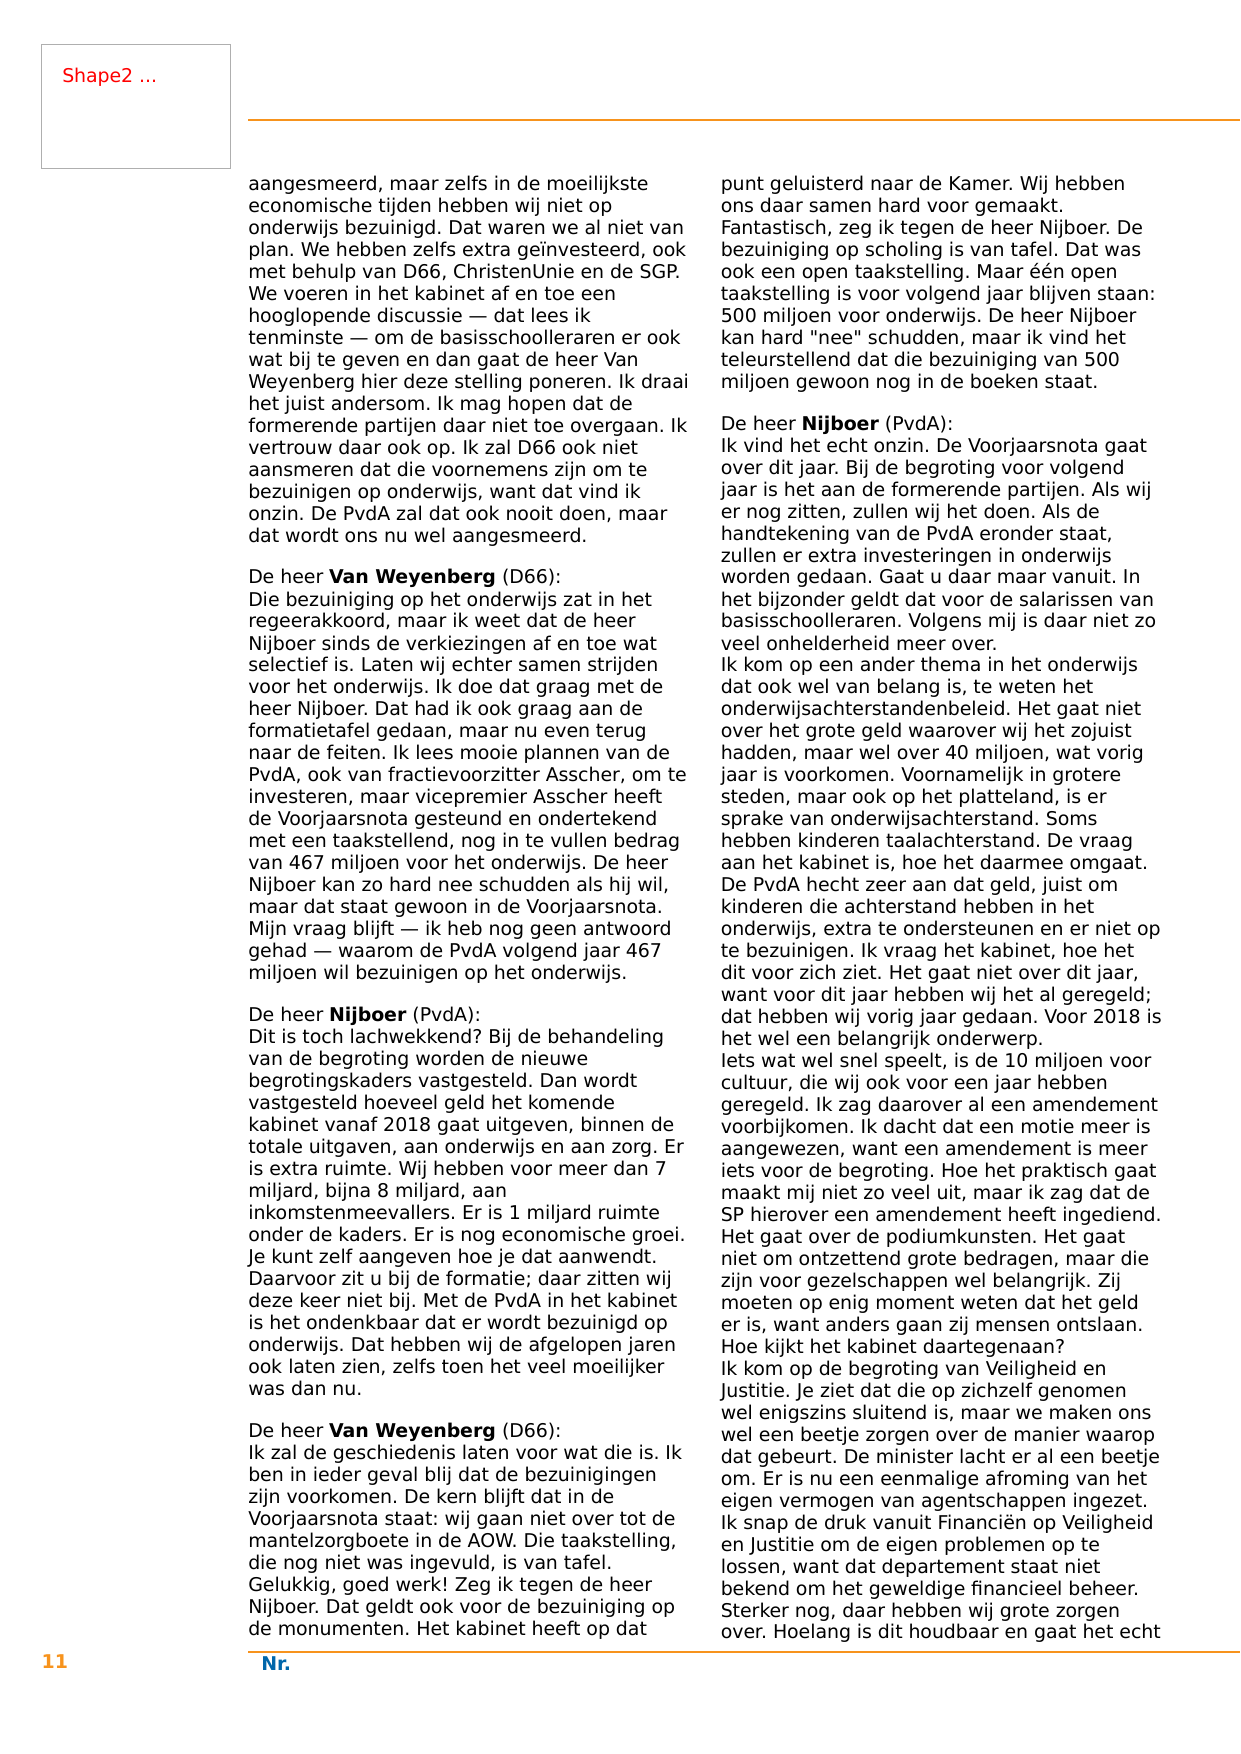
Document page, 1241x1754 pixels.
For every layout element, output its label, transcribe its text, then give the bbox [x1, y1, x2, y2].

text De heer Van Weyenberg (D66): [248, 566, 691, 588]
text Die bezuiniging op het onderwijs zat in het regeerakkoord, maar ik weet dat de heer Nijboer sinds de verkiezingen af en toe wat selectief is. Laten wij echter samen strijden voor het onderwijs. Ik doe dat graag met de heer Nijboer. Dat had ik ook graag aan de formatietafel gedaan, maar nu even terug naar de feiten. Ik lees mooie plannen van de PvdA, ook van fractievoorzitter Asscher, om te investeren, maar vicepremier Asscher heeft de Voorjaarsnota gesteund en ondertekend met een taakstellend, nog in te vullen bedrag van 467 miljoen voor het onderwijs. De heer Nijboer kan zo hard nee schudden als hij wil, maar dat staat gewoon in de Voorjaarsnota. Mijn vraag blijft — ik heb nog geen antwoord gehad — waarom de PvdA volgend jaar 467 miljoen wil bezuinigen op het onderwijs. [248, 588, 691, 984]
text De heer Nijboer (PvdA): [721, 413, 1163, 434]
text De heer Van Weyenberg (D66): [248, 1420, 691, 1442]
text Iets wat wel snel speelt, is de 10 miljoen voor cultuur, die wij ook voor een jaar hebben geregeld. Ik zag daarover al een amendement voorbijkomen. Ik dacht dat een motie meer is aangewezen, want een amendement is meer iets voor de begroting. Hoe het praktisch gaat maakt mij niet zo veel uit, maar ik zag dat de SP hierover een amendement heeft ingediend. Het gaat over de podiumkunsten. Het gaat niet om ontzettend grote bedragen, maar die zijn voor gezelschappen wel belangrijk. Zij moeten op enig moment weten dat het geld er is, want anders gaan zij mensen ontslaan. Hoe kijkt het kabinet daartegenaan? [721, 1050, 1163, 1358]
text Ik zal de geschiedenis laten voor wat die is. Ik ben in ieder geval blij dat de bezuinigingen zijn voorkomen. De kern blijft dat in de Voorjaarsnota staat: wij gaan niet over tot de mantelzorgboete in de AOW. Die taakstelling, die nog niet was ingevuld, is van tafel. Gelukkig, goed werk! Zeg ik tegen de heer Nijboer. Dat geldt ook voor de bezuiniging op de monumenten. Het kabinet heeft op dat [248, 1442, 691, 1639]
text Ik vind het echt onzin. De Voorjaarsnota gaat over dit jaar. Bij de begroting voor volgend jaar is het aan de formerende partijen. Als wij er nog zitten, zullen wij het doen. Als de handtekening van de PvdA eronder staat, zullen er extra investeringen in onderwijs worden gedaan. Gaat u daar maar vanuit. In het bijzonder geldt dat voor de salarissen van basisschoolleraren. Volgens mij is daar niet zo veel onhelderheid meer over. [721, 434, 1163, 654]
text De heer Nijboer (PvdA): [248, 1004, 691, 1026]
text Ik kom op een ander thema in het onderwijs dat ook wel van belang is, te weten het onderwijsachterstandenbeleid. Het gaat niet over het grote geld waarover wij het zojuist hadden, maar wel over 40 miljoen, wat vorig jaar is voorkomen. Voornamelijk in grotere steden, maar ook op het platteland, is er sprake van onderwijsachterstand. Soms hebben kinderen taalachterstand. De vraag aan het kabinet is, hoe het daarmee omgaat. De PvdA hecht zeer aan dat geld, juist om kinderen die achterstand hebben in het onderwijs, extra te ondersteunen en er niet op te bezuinigen. Ik vraag het kabinet, hoe het dit voor zich ziet. Het gaat niet over dit jaar, want voor dit jaar hebben wij het al geregeld; dat hebben wij vorig jaar gedaan. Voor 2018 is het wel een belangrijk onderwerp. [721, 654, 1163, 1050]
text Ik kom op de begroting van Veiligheid en Justitie. Je ziet dat die op zichzelf genomen wel enigszins sluitend is, maar we maken ons wel een beetje zorgen over de manier waarop dat gebeurt. De minister lacht er al een beetje om. Er is nu een eenmalige afroming van het eigen vermogen van agentschappen ingezet. Ik snap de druk vanuit Financiën op Veiligheid en Justitie om de eigen problemen op te lossen, want dat departement staat niet bekend om het geweldige financieel beheer. Sterker nog, daar hebben wij grote zorgen over. Hoelang is dit houdbaar en gaat het echt [721, 1358, 1163, 1643]
text aangesmeerd, maar zelfs in de moeilijkste economische tijden hebben wij niet op onderwijs bezuinigd. Dat waren we al niet van plan. We hebben zelfs extra geïnvesteerd, ook met behulp van D66, ChristenUnie en de SGP. We voeren in het kabinet af en toe een hooglopende discussie — dat lees ik tenminste — om de basisschoolleraren er ook wat bij te geven en dan gaat de heer Van Weyenberg hier deze stelling poneren. Ik draai het juist andersom. Ik mag hopen dat de formerende partijen daar niet toe overgaan. Ik vertrouw daar ook op. Ik zal D66 ook niet aansmeren dat die voornemens zijn om te bezuinigen op onderwijs, want dat vind ik onzin. De PvdA zal dat ook nooit doen, maar dat wordt ons nu wel aangesmeerd. [248, 173, 691, 546]
text Dit is toch lachwekkend? Bij de behandeling van de begroting worden de nieuwe begrotingskaders vastgesteld. Dan wordt vastgesteld hoeveel geld het komende kabinet vanaf 2018 gaat uitgeven, binnen de totale uitgaven, aan onderwijs en aan zorg. Er is extra ruimte. Wij hebben voor meer dan 7 miljard, bijna 8 miljard, aan inkomstenmeevallers. Er is 1 miljard ruimte onder de kaders. Er is nog economische groei. Je kunt zelf aangeven hoe je dat aanwendt. Daarvoor zit u bij de formatie; daar zitten wij deze keer niet bij. Met de PvdA in het kabinet is het ondenkbaar dat er wordt bezuinigd op onderwijs. Dat hebben wij de afgelopen jaren ook laten zien, zelfs toen het veel moeilijker was dan nu. [248, 1026, 691, 1400]
text punt geluisterd naar de Kamer. Wij hebben ons daar samen hard voor gemaakt. Fantastisch, zeg ik tegen de heer Nijboer. De bezuiniging op scholing is van tafel. Dat was ook een open taakstelling. Maar één open taakstelling is voor volgend jaar blijven staan: 500 miljoen voor onderwijs. De heer Nijboer kan hard "nee" schudden, maar ik vind het teleurstellend dat die bezuiniging van 500 miljoen gewoon nog in de boeken staat. [721, 173, 1163, 393]
